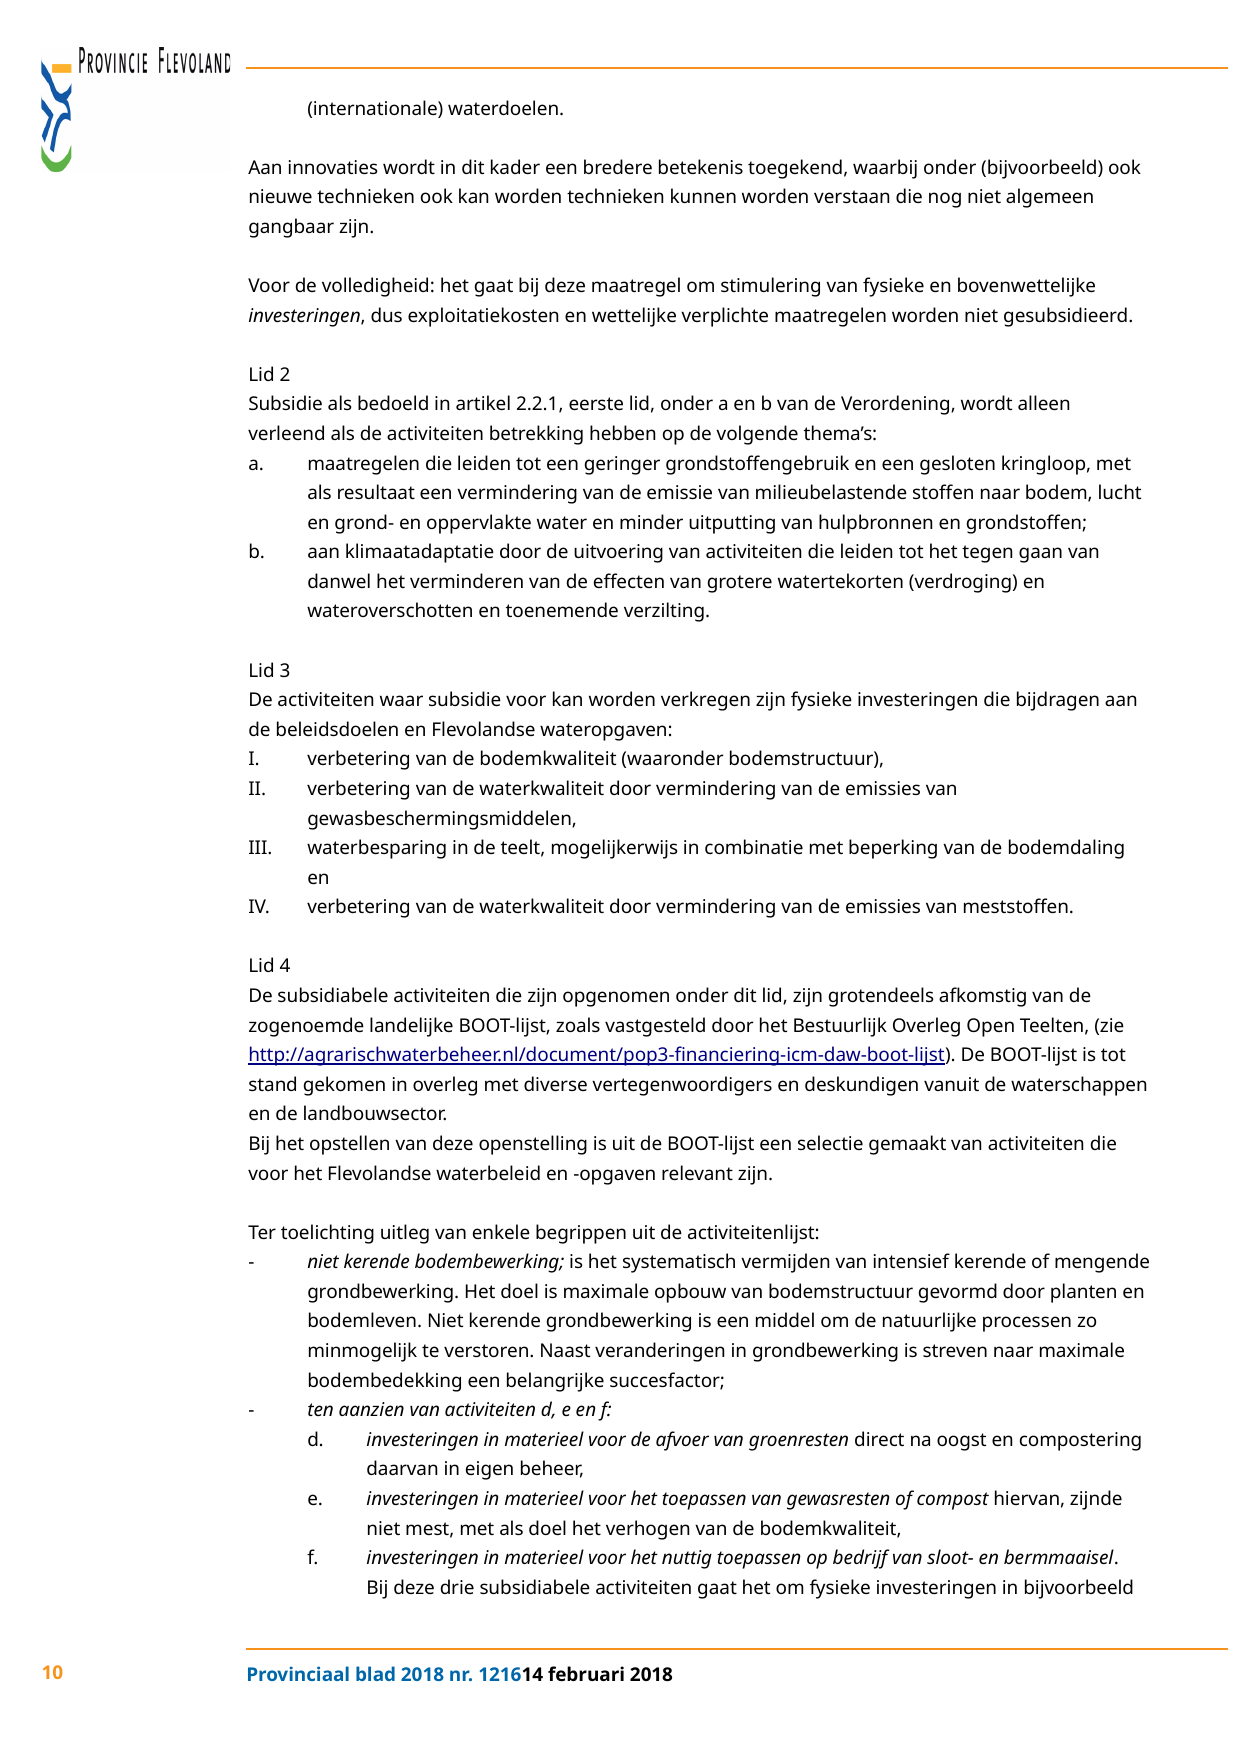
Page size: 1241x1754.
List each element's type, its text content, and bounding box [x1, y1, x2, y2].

text Ter toelichting uitleg van enkele begrippen uit de activiteitenlijst: [248, 1219, 1152, 1245]
list maatregelen die leiden tot een geringer grondstoffengebruik en een gesloten kringloop, met als resultaat een vermindering van de emissie van milieubelastende stoffen naar bodem, lucht en grond- en oppervlakte water en minder uitputting van hulpbronnen en grondstoffen; [248, 450, 1152, 535]
text Lid 2 [248, 361, 1152, 387]
text Subsidie als bedoeld in artikel 2.2.1, eerste lid, onder a en b van de Verordening, wordt alleen verleend als de activiteiten betrekking hebben op de volgende thema’s: [248, 391, 1152, 446]
text De activiteiten waar subsidie voor kan worden verkregen zijn fysieke investeringen die bijdragen aan de beleidsdoelen en Flevolandse wateropgaven: [248, 686, 1152, 742]
list niet kerende bodembewerking; is het systematisch vermijden van intensief kerende of mengende grondbewerking. Het doel is maximale opbouw van bodemstructuur gevormd door planten en bodemleven. Niet kerende grondbewerking is een middel om de natuurlijke processen zo minmogelijk te verstoren. Naast veranderingen in grondbewerking is streven naar maximale bodembedekking een belangrijke succesfactor; [248, 1248, 1152, 1393]
list investeringen in materieel voor de afvoer van groenresten direct na oogst en compostering daarvan in eigen beheer, [307, 1426, 1152, 1481]
list verbetering van de bodemkwaliteit (waaronder bodemstructuur), [248, 746, 1152, 771]
text Lid 4 [248, 953, 1152, 978]
text Lid 3 [248, 657, 1152, 683]
list verbetering van de waterkwaliteit door vermindering van de emissies van gewasbeschermingsmiddelen, [248, 775, 1152, 831]
list investeringen in materieel voor het nuttig toepassen op bedrijf van sloot- en bermmaaisel. [307, 1544, 1152, 1570]
list waterbesparing in de teelt, mogelijkerwijs in combinatie met beperking van de bodemdaling en [248, 834, 1152, 890]
text Bij het opstellen van deze openstelling is uit de BOOT-lijst een selectie gemaakt van activiteiten die voor het Flevolandse waterbeleid en -opgaven relevant zijn. [248, 1130, 1152, 1186]
list Bij deze drie subsidiabele activiteiten gaat het om fysieke investeringen in bijvoorbeeld [307, 1574, 1152, 1600]
list (internationale) waterdoelen. [248, 95, 1152, 121]
text Aan innovaties wordt in dit kader een bredere betekenis toegekend, waarbij onder (bijvoorbeeld) ook nieuwe technieken ook kan worden technieken kunnen worden verstaan die nog niet algemeen gangbaar zijn. [248, 154, 1152, 239]
list aan klimaatadaptatie door de uitvoering van activiteiten die leiden tot het tegen gaan van danwel het verminderen van de effecten van grotere watertekorten (verdroging) en wateroverschotten en toenemende verzilting. [248, 538, 1152, 623]
list verbetering van de waterkwaliteit door vermindering van de emissies van meststoffen. [248, 893, 1152, 919]
picture [41, 47, 231, 172]
text De subsidiabele activiteiten die zijn opgenomen onder dit lid, zijn grotendeels afkomstig van de zogenoemde landelijke BOOT-lijst, zoals vastgesteld door het Bestuurlijk Overleg Open Teelten, (zie http://agrarischwaterbeheer.nl/document/pop3-financiering-icm-daw-boot-lijst). De BOOT-lijst is tot stand gekomen in overleg met diverse vertegenwoordigers en deskundigen vanuit de waterschappen en de landbouwsector. [248, 982, 1152, 1126]
text Voor de volledigheid: het gaat bij deze maatregel om stimulering van fysieke en bovenwettelijke investeringen, dus exploitatiekosten en wettelijke verplichte maatregelen worden niet gesubsidieerd. [248, 272, 1152, 328]
list ten aanzien van activiteiten d, e en f: [248, 1396, 1152, 1422]
list investeringen in materieel voor het toepassen van gewasresten of compost hiervan, zijnde niet mest, met als doel het verhogen van de bodemkwaliteit, [307, 1485, 1152, 1541]
